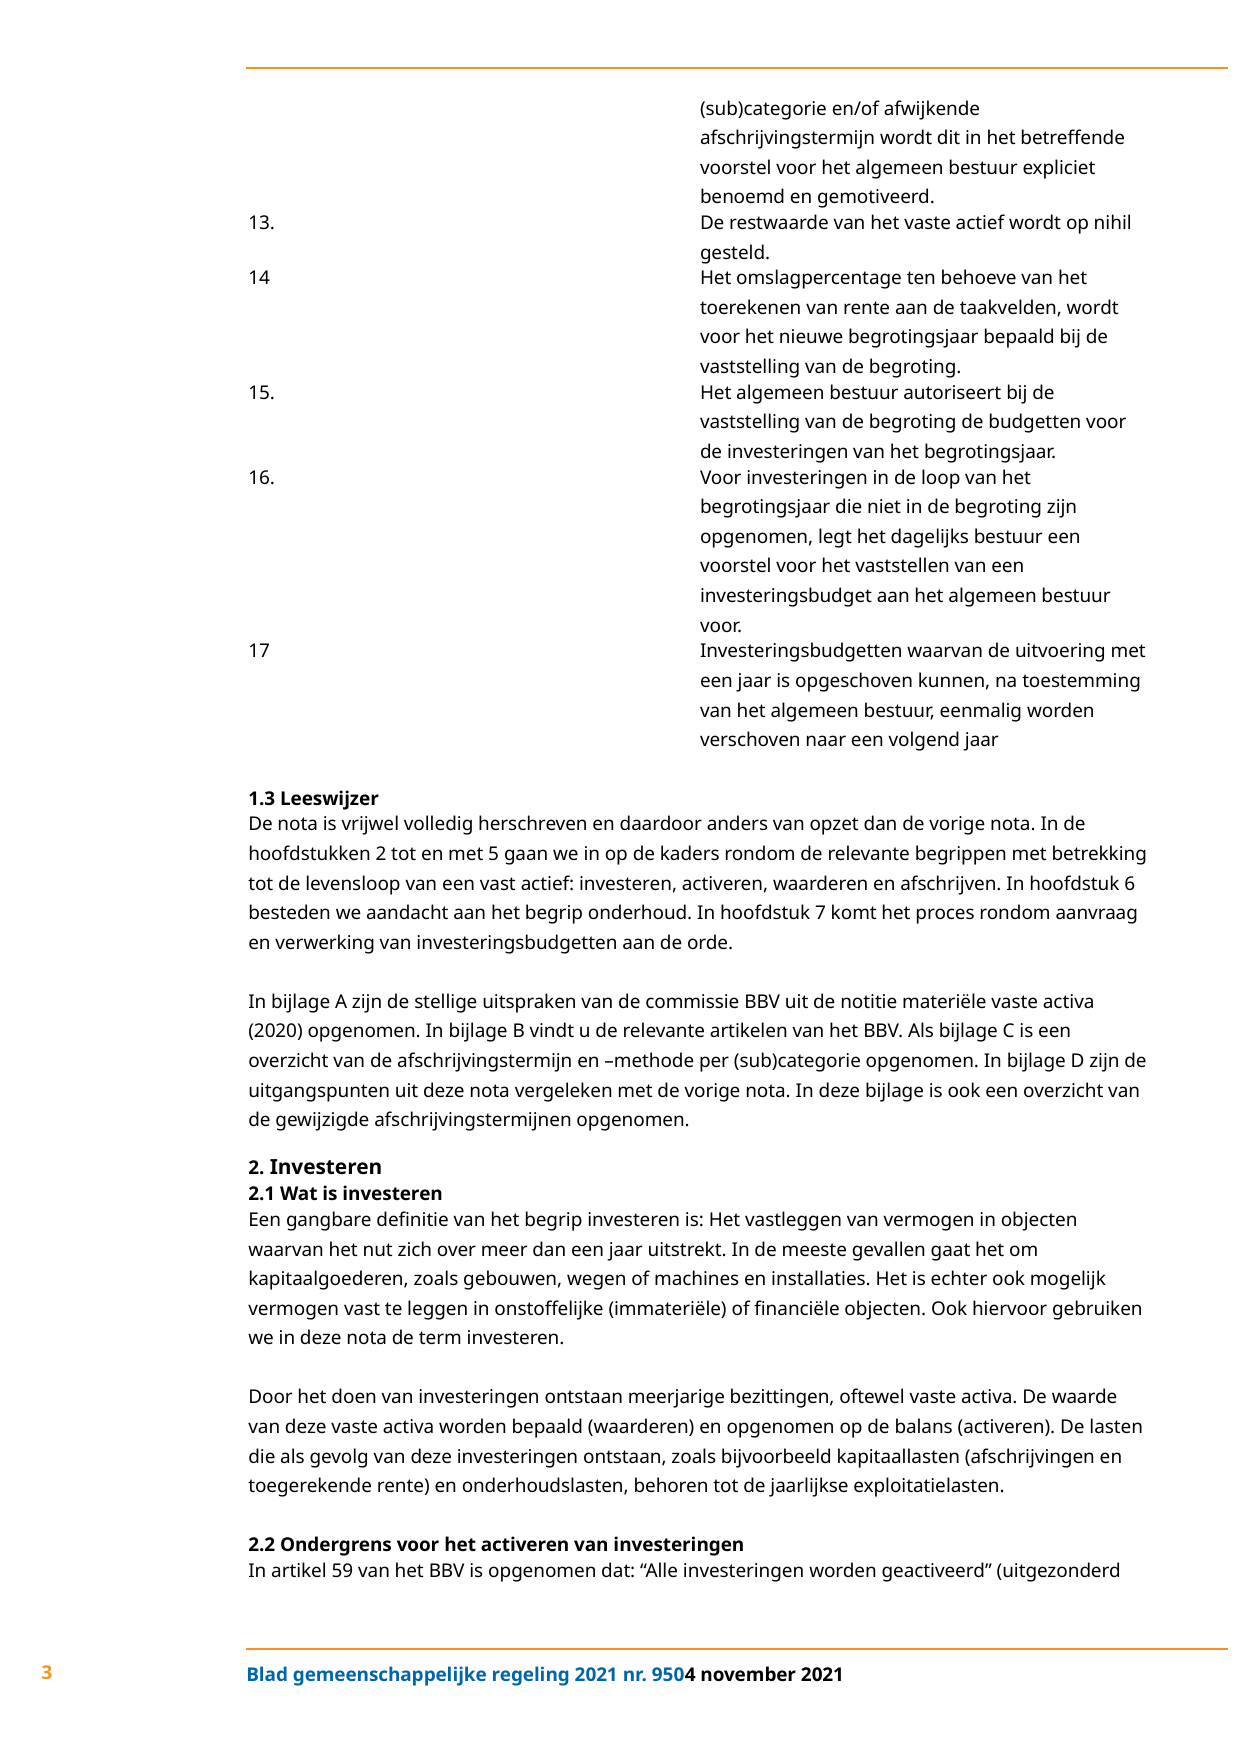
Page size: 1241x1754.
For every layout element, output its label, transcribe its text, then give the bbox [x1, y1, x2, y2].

text Door het doen van investeringen ontstaan meerjarige bezittingen, oftewel vaste activa. De waarde van deze vaste activa worden bepaald (waarderen) en opgenomen op de balans (activeren). De lasten die als gevolg van deze investeringen ontstaan, zoals bijvoorbeeld kapitaallasten (afschrijvingen en toegerekende rente) en onderhoudslasten, behoren tot de jaarlijkse exploitatielasten. [248, 1384, 1152, 1498]
table_cell 16. [248, 464, 700, 638]
text 2.1 Wat is investeren [248, 1181, 1152, 1206]
table_cell [248, 95, 700, 209]
table_cell Het omslagpercentage ten behoeve van het toerekenen van rente aan de taakvelden, wordt voor het nieuwe begrotingsjaar bepaald bij de vaststelling van de begroting. [700, 265, 1152, 379]
table_cell Het algemeen bestuur autoriseert bij de vaststelling van de begroting de budgetten voor de investeringen van het begrotingsjaar. [700, 379, 1152, 464]
table_cell 14 [248, 265, 700, 379]
picture [41, 47, 231, 172]
text In artikel 59 van het BBV is opgenomen dat: “Alle investeringen worden geactiveerd” (uitgezonderd [248, 1557, 1152, 1583]
text Een gangbare definitie van het begrip investeren is: Het vastleggen van vermogen in objecten waarvan het nut zich over meer dan een jaar uitstrekt. In de meeste gevallen gaat het om kapitaalgoederen, zoals gebouwen, wegen of machines en installaties. Het is echter ook mogelijk vermogen vast te leggen in onstoffelijke (immateriële) of financiële objecten. Ook hiervoor gebruiken we in deze nota de term investeren. [248, 1206, 1152, 1350]
text In bijlage A zijn de stellige uitspraken van de commissie BBV uit de notitie materiële vaste activa (2020) opgenomen. In bijlage B vindt u de relevante artikelen van het BBV. Als bijlage C is een overzicht van de afschrijvingstermijn en –methode per (sub)categorie opgenomen. In bijlage D zijn de uitgangspunten uit deze nota vergeleken met de vorige nota. In deze bijlage is ook een overzicht van de gewijzigde afschrijvingstermijnen opgenomen. [248, 988, 1152, 1132]
table_cell 13. [248, 209, 700, 264]
text De nota is vrijwel volledig herschreven en daardoor anders van opzet dan de vorige nota. In de hoofdstukken 2 tot en met 5 gaan we in op de kaders rondom de relevante begrippen met betrekking tot de levensloop van een vast actief: investeren, activeren, waarderen en afschrijven. In hoofdstuk 6 besteden we aandacht aan het begrip onderhoud. In hoofdstuk 7 komt het proces rondom aanvraag en verwerking van investeringsbudgetten aan de orde. [248, 811, 1152, 955]
table_cell 15. [248, 379, 700, 464]
text 2. Investeren [248, 1152, 1152, 1181]
text 2.2 Ondergrens voor het activeren van investeringen [248, 1532, 1152, 1557]
table_cell De restwaarde van het vaste actief wordt op nihil gesteld. [700, 209, 1152, 264]
table_cell (sub)categorie en/of afwijkende afschrijvingstermijn wordt dit in het betreffende voorstel voor het algemeen bestuur expliciet benoemd en gemotiveerd. [700, 95, 1152, 209]
text 1.3 Leeswijzer [248, 785, 1152, 811]
table_cell Voor investeringen in de loop van het begrotingsjaar die niet in de begroting zijn opgenomen, legt het dagelijks bestuur een voorstel voor het vaststellen van een investeringsbudget aan het algemeen bestuur voor. [700, 464, 1152, 638]
table_cell Investeringsbudgetten waarvan de uitvoering met een jaar is opgeschoven kunnen, na toestemming van het algemeen bestuur, eenmalig worden verschoven naar een volgend jaar [700, 638, 1152, 752]
table_cell 17 [248, 638, 700, 752]
